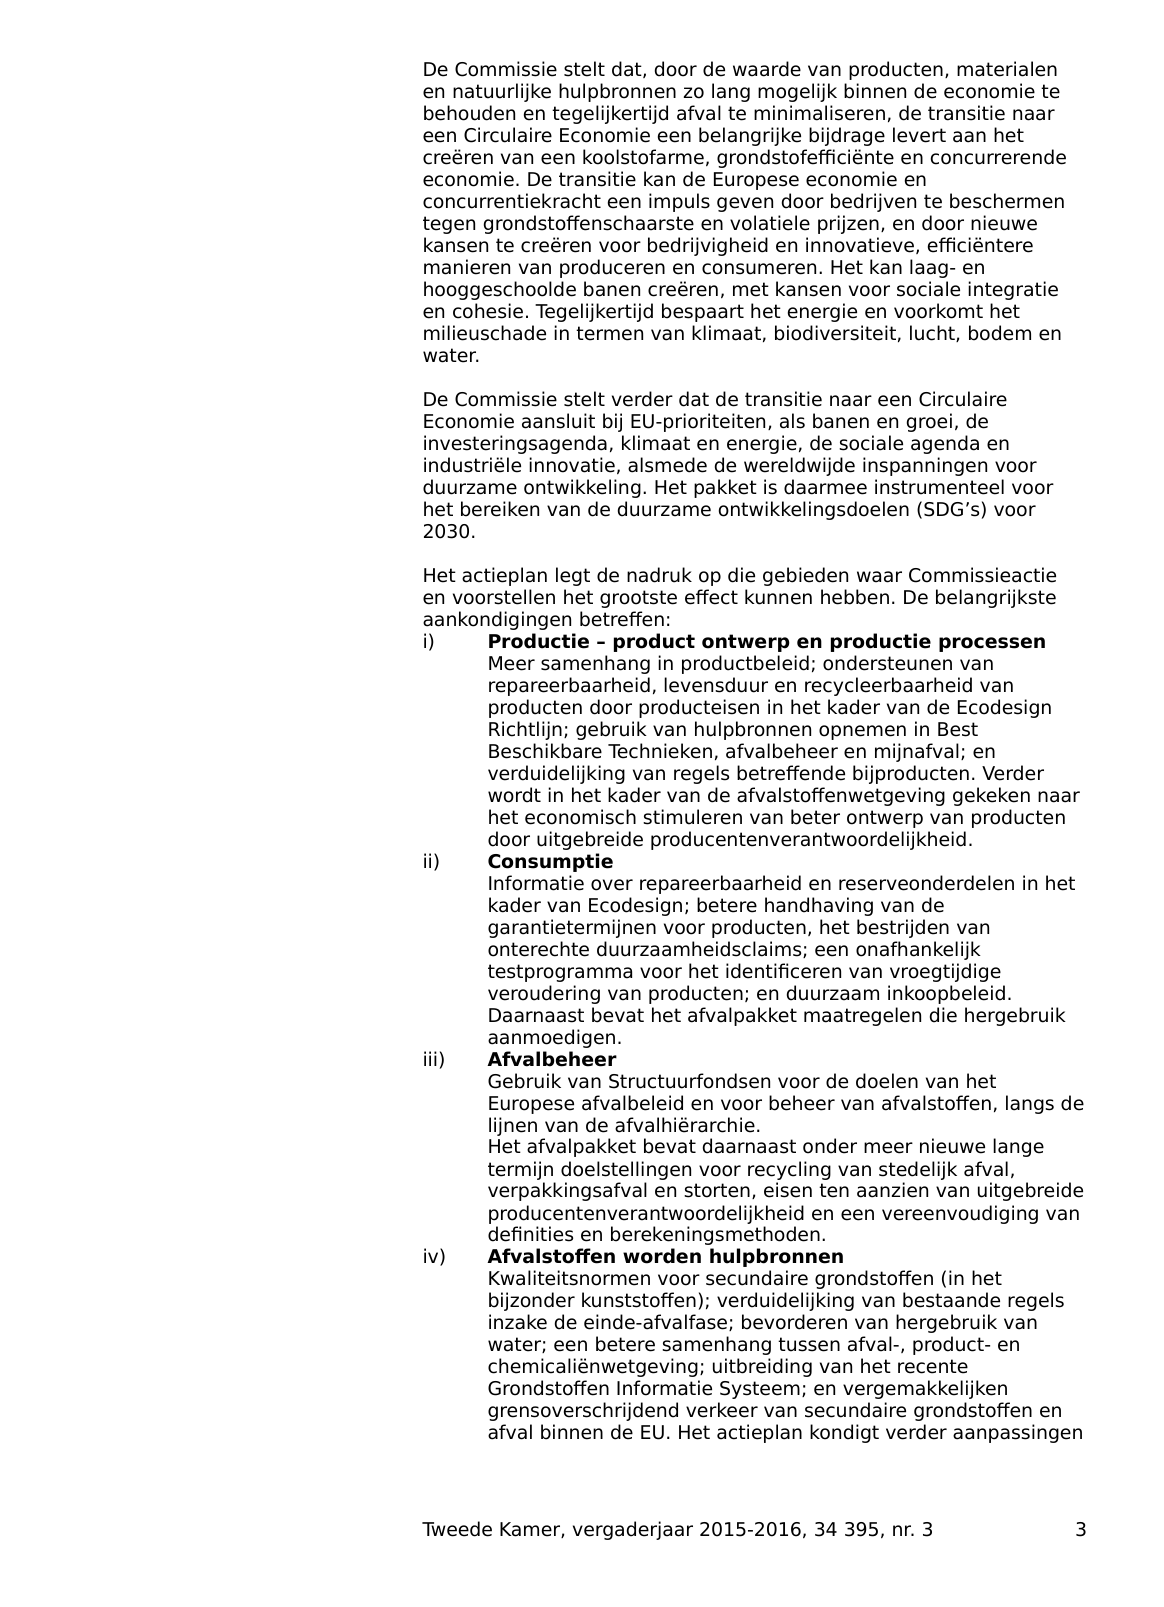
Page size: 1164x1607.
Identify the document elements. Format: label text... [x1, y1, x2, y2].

text ii) Consumptie [422, 851, 1087, 873]
text iv) Afvalstoffen worden hulpbronnen [422, 1246, 1087, 1268]
text Het afvalpakket bevat daarnaast onder meer nieuwe lange termijn doelstellingen voor recycling van stedelijk afval, verpakkingsafval en storten, eisen ten aanzien van uitgebreide producentenverantwoordelijkheid en een vereenvoudiging van definities en berekeningsmethoden. [487, 1136, 1087, 1246]
text De Commissie stelt dat, door de waarde van producten, materialen en natuurlijke hulpbronnen zo lang mogelijk binnen de economie te behouden en tegelijkertijd afval te minimaliseren, de transitie naar een Circulaire Economie een belangrijke bijdrage levert aan het creëren van een koolstofarme, grondstofefficiënte en concurrerende economie. De transitie kan de Europese economie en concurrentiekracht een impuls geven door bedrijven te beschermen tegen grondstoffenschaarste en volatiele prijzen, en door nieuwe kansen te creëren voor bedrijvigheid en innovatieve, efficiëntere manieren van produceren en consumeren. Het kan laag- en hooggeschoolde banen creëren, met kansen voor sociale integratie en cohesie. Tegelijkertijd bespaart het energie en voorkomt het milieuschade in termen van klimaat, biodiversiteit, lucht, bodem en water. [422, 59, 1087, 367]
text iii) Afvalbeheer [422, 1048, 1087, 1071]
text i) Productie – product ontwerp en productie processen [422, 631, 1087, 653]
text Informatie over repareerbaarheid en reserveonderdelen in het kader van Ecodesign; betere handhaving van de garantietermijnen voor producten, het bestrijden van onterechte duurzaamheidsclaims; een onafhankelijk testprogramma voor het identificeren van vroegtijdige veroudering van producten; en duurzaam inkoopbeleid. Daarnaast bevat het afvalpakket maatregelen die hergebruik aanmoedigen. [487, 873, 1087, 1048]
text Het actieplan legt de nadruk op die gebieden waar Commissieactie en voorstellen het grootste effect kunnen hebben. De belangrijkste aankondigingen betreffen: [422, 565, 1087, 631]
text De Commissie stelt verder dat de transitie naar een Circulaire Economie aansluit bij EU-prioriteiten, als banen en groei, de investeringsagenda, klimaat en energie, de sociale agenda en industriële innovatie, alsmede de wereldwijde inspanningen voor duurzame ontwikkeling. Het pakket is daarmee instrumenteel voor het bereiken van de duurzame ontwikkelingsdoelen (SDG’s) voor 2030. [422, 389, 1087, 543]
text Kwaliteitsnormen voor secundaire grondstoffen (in het bijzonder kunststoffen); verduidelijking van bestaande regels inzake de einde-afvalfase; bevorderen van hergebruik van water; een betere samenhang tussen afval-, product- en chemicaliënwetgeving; uitbreiding van het recente Grondstoffen Informatie Systeem; en vergemakkelijken grensoverschrijdend verkeer van secundaire grondstoffen en afval binnen de EU. Het actieplan kondigt verder aanpassingen [487, 1268, 1087, 1444]
text Meer samenhang in productbeleid; ondersteunen van repareerbaarheid, levensduur en recycleerbaarheid van producten door producteisen in het kader van de Ecodesign Richtlijn; gebruik van hulpbronnen opnemen in Best Beschikbare Technieken, afvalbeheer en mijnafval; en verduidelijking van regels betreffende bijproducten. Verder wordt in het kader van de afvalstoffenwetgeving gekeken naar het economisch stimuleren van beter ontwerp van producten door uitgebreide producentenverantwoordelijkheid. [487, 653, 1087, 851]
text Gebruik van Structuurfondsen voor de doelen van het Europese afvalbeleid en voor beheer van afvalstoffen, langs de lijnen van de afvalhiërarchie. [487, 1071, 1087, 1136]
